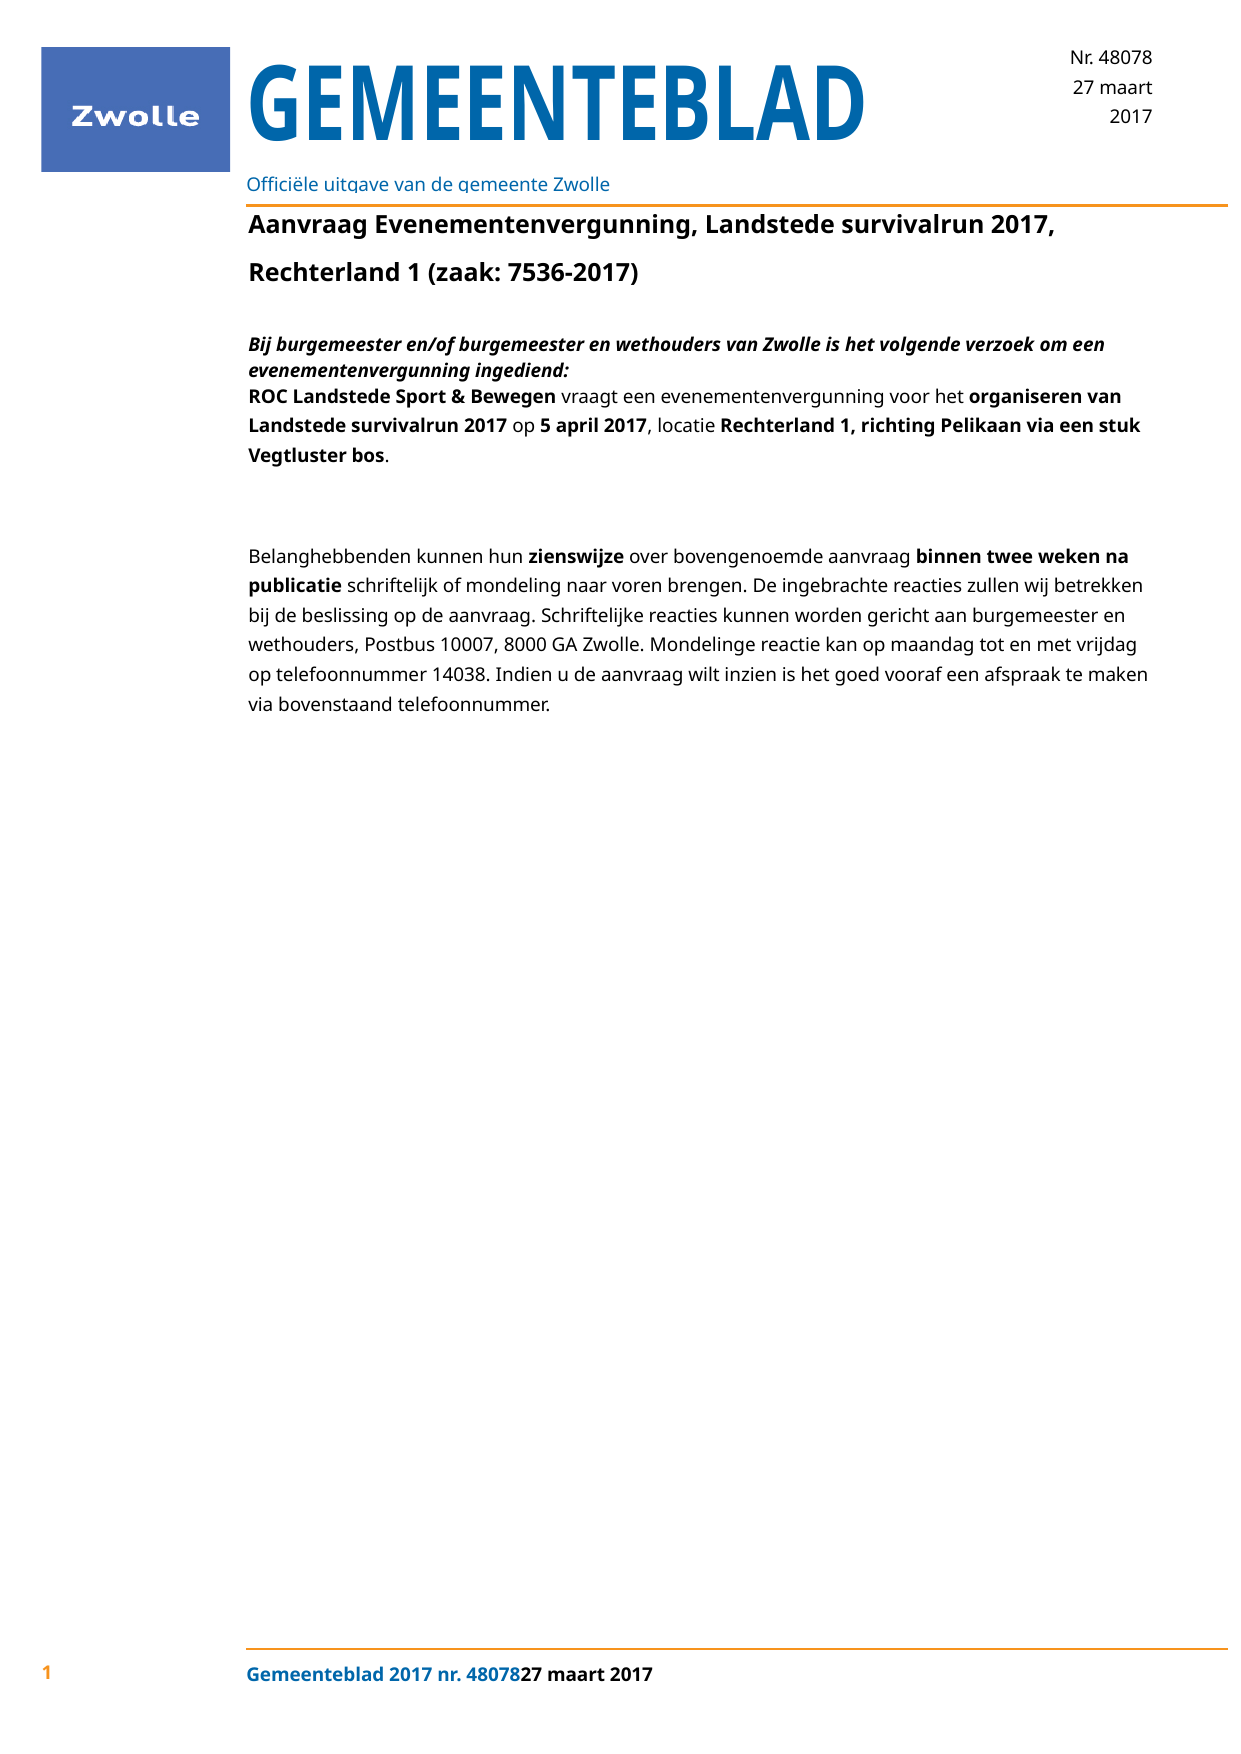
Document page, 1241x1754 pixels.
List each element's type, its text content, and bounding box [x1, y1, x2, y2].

text ROC Landstede Sport & Bewegen vraagt een evenementenvergunning voor het organiseren van Landstede survivalrun 2017 op 5 april 2017, locatie Rechterland 1, richting Pelikaan via een stuk Vegtluster bos. [248, 383, 1152, 468]
picture [41, 47, 231, 172]
text Aanvraag Evenementenvergunning, Landstede survivalrun 2017, Rechterland 1 (zaak: 7536-2017) [248, 207, 1152, 288]
text Bij burgemeester en/of burgemeester en wethouders van Zwolle is het volgende verzoek om een evenementenvergunning ingediend: [248, 331, 1152, 383]
text Belanghebbenden kunnen hun zienswijze over bovengenoemde aanvraag binnen twee weken na publicatie schriftelijk of mondeling naar voren brengen. De ingebrachte reacties zullen wij betrekken bij de beslissing op de aanvraag. Schriftelijke reacties kunnen worden gericht aan burgemeester en wethouders, Postbus 10007, 8000 GA Zwolle. Mondelinge reactie kan op maandag tot en met vrijdag op telefoonnummer 14038. Indien u de aanvraag wilt inzien is het goed vooraf een afspraak te maken via bovenstaand telefoonnummer. [248, 543, 1152, 717]
